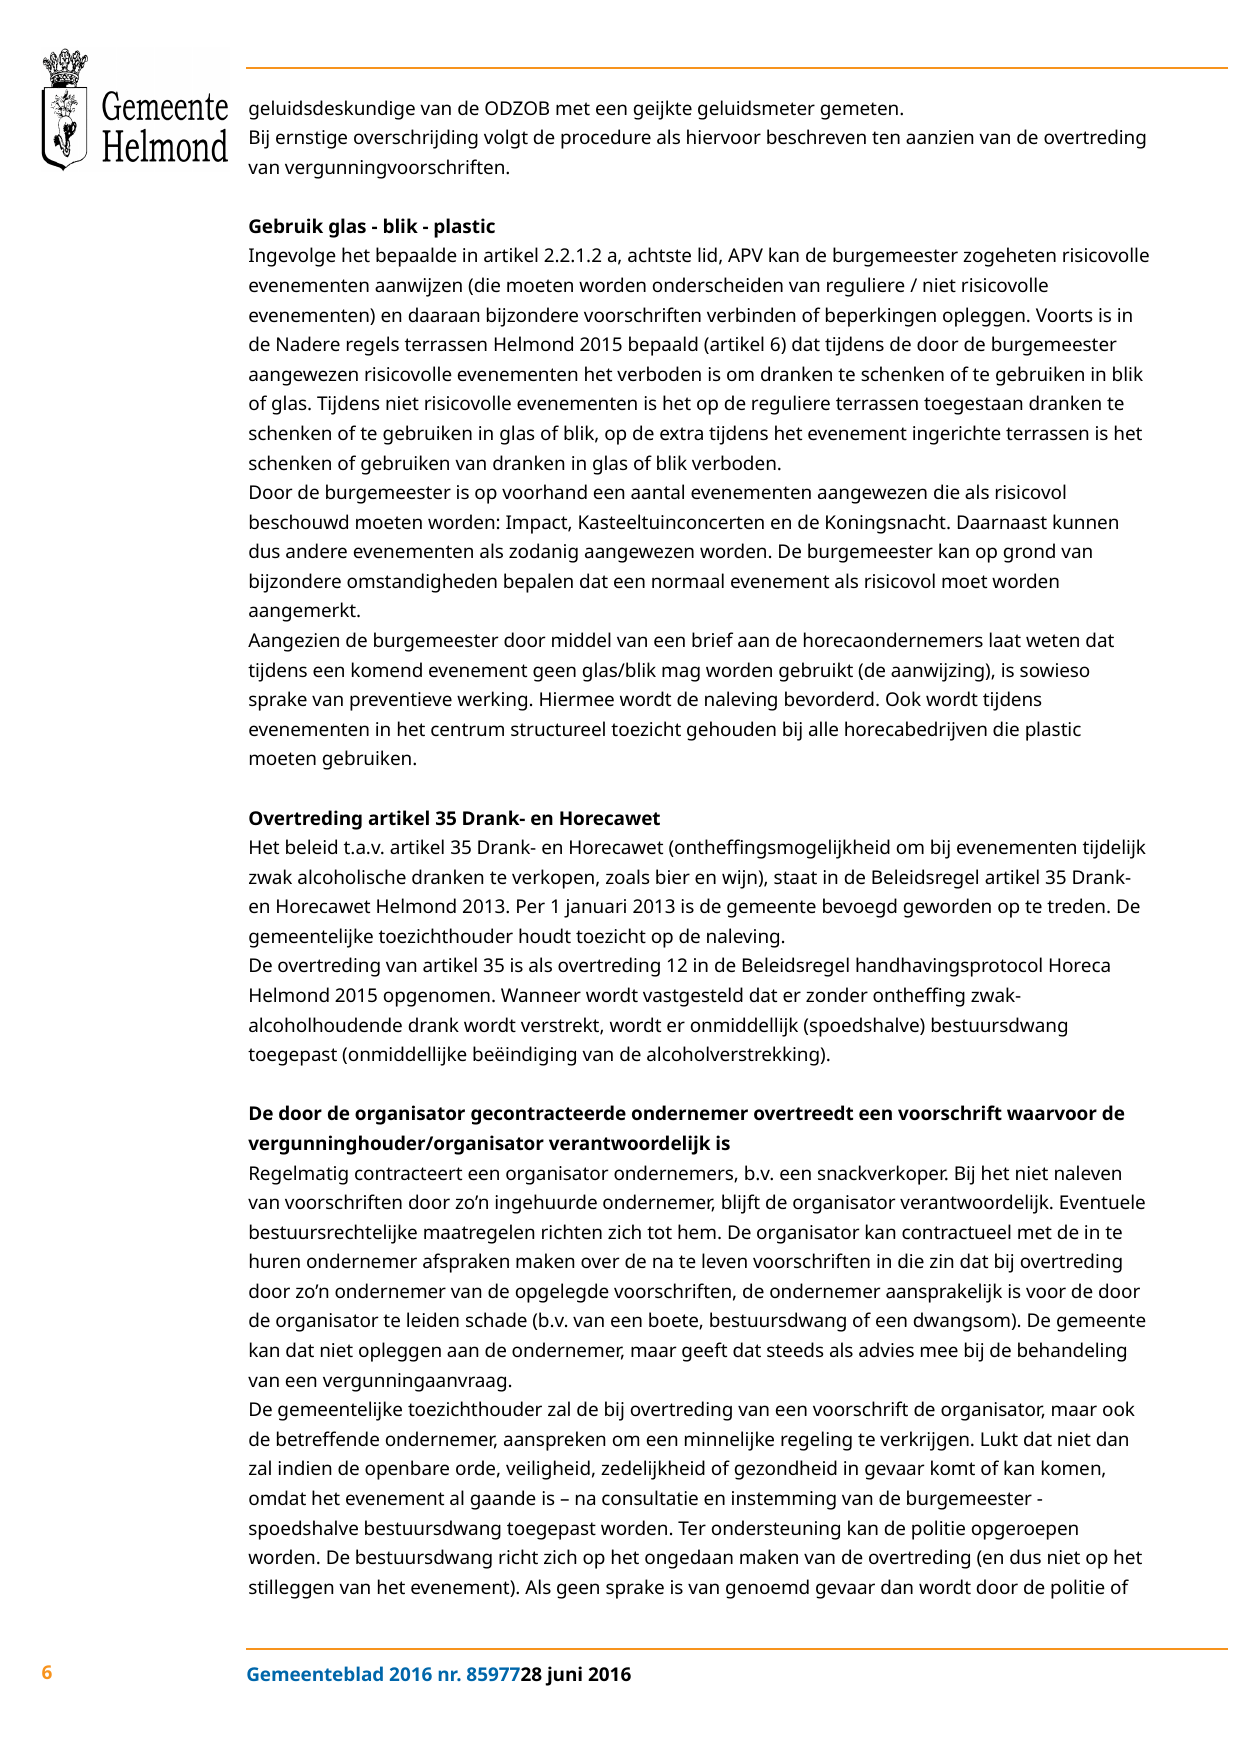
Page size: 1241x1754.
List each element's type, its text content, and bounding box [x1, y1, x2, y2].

text geluidsdeskundige van de ODZOB met een geijkte geluidsmeter gemeten. [248, 95, 1152, 121]
text Ingevolge het bepaalde in artikel 2.2.1.2 a, achtste lid, APV kan de burgemeester zogeheten risicovolle evenementen aanwijzen (die moeten worden onderscheiden van reguliere / niet risicovolle evenementen) en daaraan bijzondere voorschriften verbinden of beperkingen opleggen. Voorts is in de Nadere regels terrassen Helmond 2015 bepaald (artikel 6) dat tijdens de door de burgemeester aangewezen risicovolle evenementen het verboden is om dranken te schenken of te gebruiken in blik of glas. Tijdens niet risicovolle evenementen is het op de reguliere terrassen toegestaan dranken te schenken of te gebruiken in glas of blik, op de extra tijdens het evenement ingerichte terrassen is het schenken of gebruiken van dranken in glas of blik verboden. [248, 243, 1152, 476]
picture [41, 47, 231, 172]
text Aangezien de burgemeester door middel van een brief aan de horecaondernemers laat weten dat tijdens een komend evenement geen glas/blik mag worden gebruikt (de aanwijzing), is sowieso sprake van preventieve werking. Hiermee wordt de naleving bevorderd. Ook wordt tijdens evenementen in het centrum structureel toezicht gehouden bij alle horecabedrijven die plastic moeten gebruiken. [248, 627, 1152, 771]
text Gebruik glas - blik - plastic [248, 213, 1152, 239]
text Overtreding artikel 35 Drank- en Horecawet [248, 805, 1152, 831]
text Bij ernstige overschrijding volgt de procedure als hiervoor beschreven ten aanzien van de overtreding van vergunningvoorschriften. [248, 124, 1152, 180]
text Door de burgemeester is op voorhand een aantal evenementen aangewezen die als risicovol beschouwd moeten worden: Impact, Kasteeltuinconcerten en de Koningsnacht. Daarnaast kunnen dus andere evenementen als zodanig aangewezen worden. De burgemeester kan op grond van bijzondere omstandigheden bepalen dat een normaal evenement als risicovol moet worden aangemerkt. [248, 479, 1152, 623]
text Het beleid t.a.v. artikel 35 Drank- en Horecawet (ontheffingsmogelijkheid om bij evenementen tijdelijk zwak alcoholische dranken te verkopen, zoals bier en wijn), staat in de Beleidsregel artikel 35 Drank- en Horecawet Helmond 2013. Per 1 januari 2013 is de gemeente bevoegd geworden op te treden. De gemeentelijke toezichthouder houdt toezicht op de naleving. [248, 834, 1152, 949]
text De door de organisator gecontracteerde ondernemer overtreedt een voorschrift waarvoor de vergunninghouder/organisator verantwoordelijk is [248, 1101, 1152, 1156]
text Regelmatig contracteert een organisator ondernemers, b.v. een snackverkoper. Bij het niet naleven van voorschriften door zo’n ingehuurde ondernemer, blijft de organisator verantwoordelijk. Eventuele bestuursrechtelijke maatregelen richten zich tot hem. De organisator kan contractueel met de in te huren ondernemer afspraken maken over de na te leven voorschriften in die zin dat bij overtreding door zo’n ondernemer van de opgelegde voorschriften, de ondernemer aansprakelijk is voor de door de organisator te leiden schade (b.v. van een boete, bestuursdwang of een dwangsom). De gemeente kan dat niet opleggen aan de ondernemer, maar geeft dat steeds als advies mee bij de behandeling van een vergunningaanvraag. [248, 1160, 1152, 1393]
text De overtreding van artikel 35 is als overtreding 12 in de Beleidsregel handhavingsprotocol Horeca Helmond 2015 opgenomen. Wanneer wordt vastgesteld dat er zonder ontheffing zwak-alcoholhoudende drank wordt verstrekt, wordt er onmiddellijk (spoedshalve) bestuursdwang toegepast (onmiddellijke beëindiging van de alcoholverstrekking). [248, 953, 1152, 1067]
text De gemeentelijke toezichthouder zal de bij overtreding van een voorschrift de organisator, maar ook de betreffende ondernemer, aanspreken om een minnelijke regeling te verkrijgen. Lukt dat niet dan zal indien de openbare orde, veiligheid, zedelijkheid of gezondheid in gevaar komt of kan komen, omdat het evenement al gaande is – na consultatie en instemming van de burgemeester - spoedshalve bestuursdwang toegepast worden. Ter ondersteuning kan de politie opgeroepen worden. De bestuursdwang richt zich op het ongedaan maken van de overtreding (en dus niet op het stilleggen van het evenement). Als geen sprake is van genoemd gevaar dan wordt door de politie of [248, 1396, 1152, 1600]
